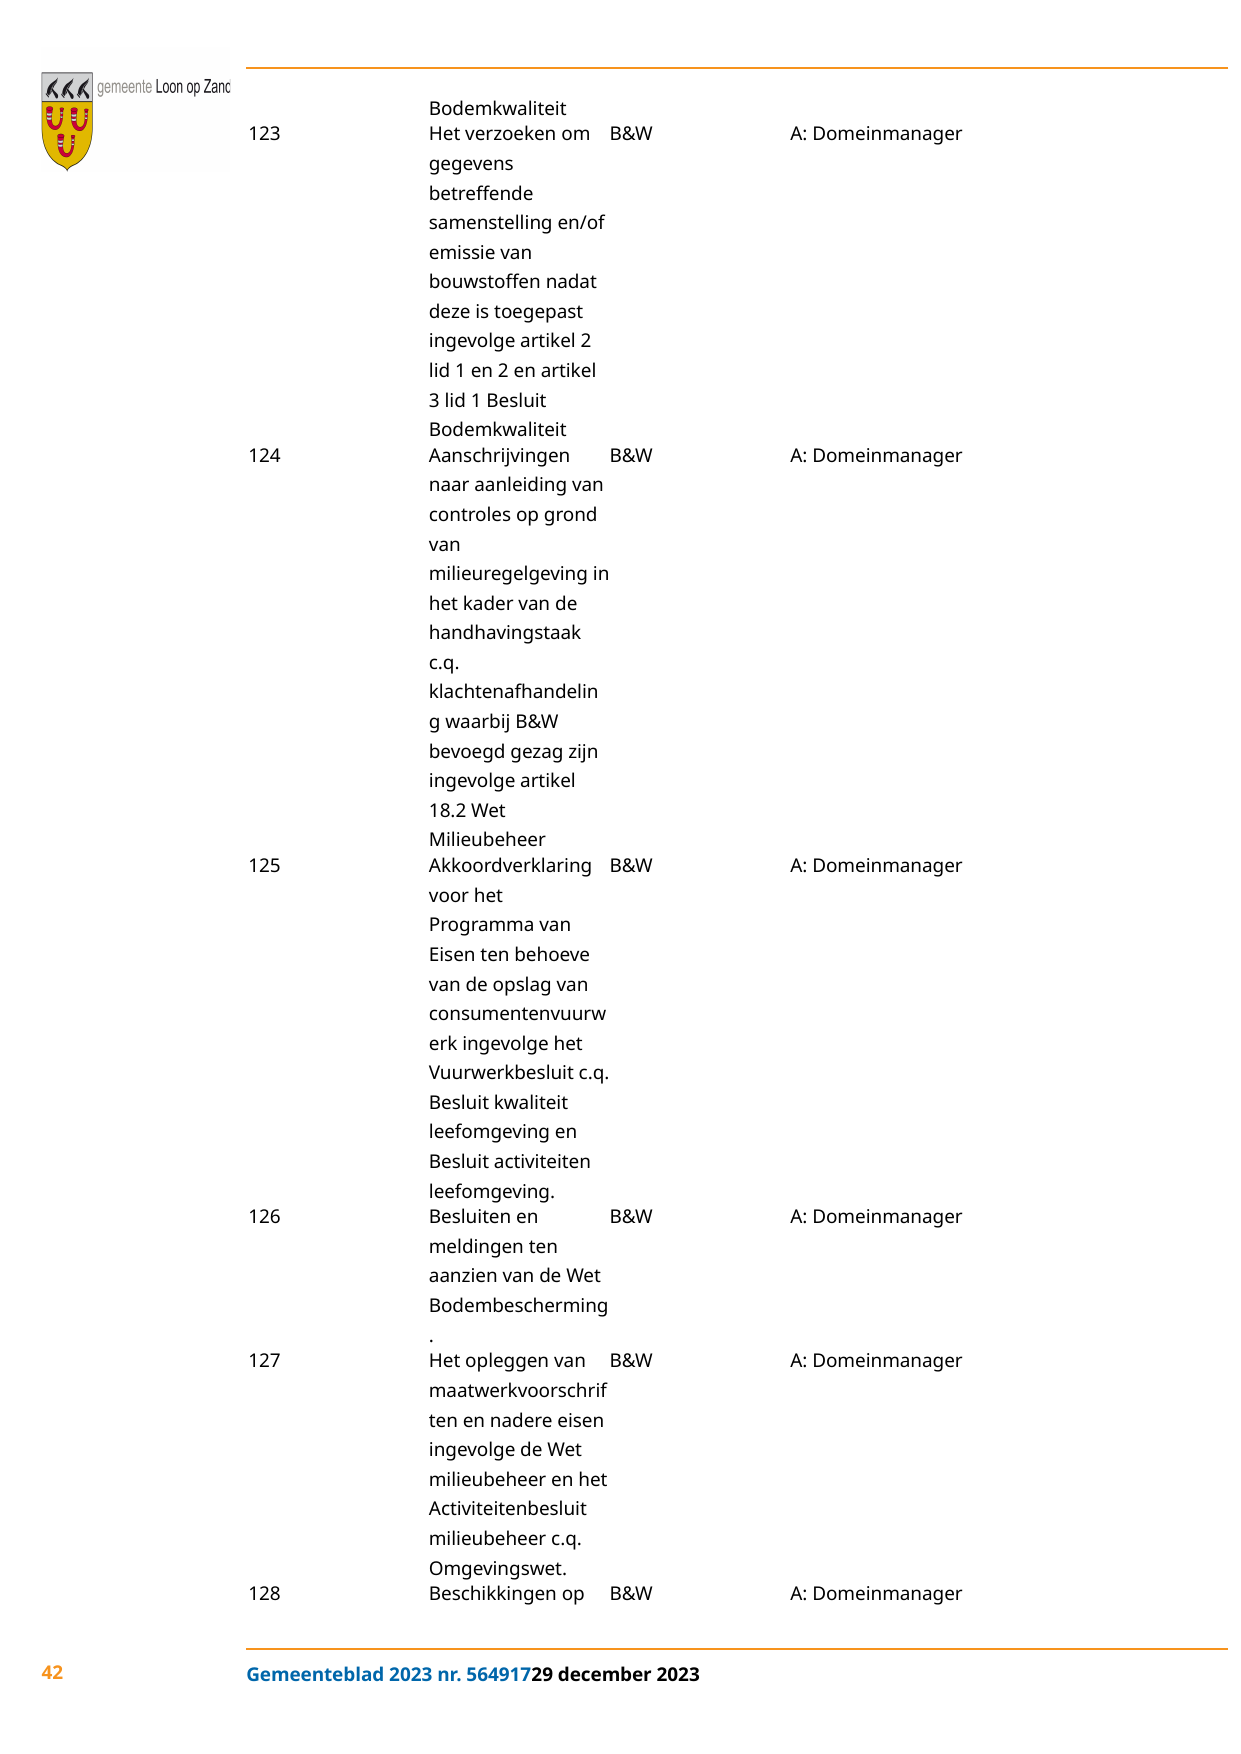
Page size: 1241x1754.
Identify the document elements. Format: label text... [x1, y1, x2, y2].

table_cell B&W [609, 1580, 790, 1606]
table_cell A: Domeinmanager [790, 1580, 971, 1606]
table_cell [971, 1204, 1152, 1348]
table_cell 125 [248, 853, 429, 1203]
table_cell A: Domeinmanager [790, 1204, 971, 1348]
table_cell Bodemkwaliteit [429, 95, 609, 121]
table_cell [971, 1580, 1152, 1606]
table_cell 124 [248, 442, 429, 852]
table_cell [609, 95, 790, 121]
table_cell B&W [609, 442, 790, 852]
table_cell [971, 442, 1152, 852]
table_cell 126 [248, 1204, 429, 1348]
table_cell [248, 95, 429, 121]
table_cell A: Domeinmanager [790, 121, 971, 442]
table_cell B&W [609, 121, 790, 442]
table_cell 123 [248, 121, 429, 442]
table_cell Het verzoeken om gegevens betreffende samenstelling en/of emissie van bouwstoffen nadat deze is toegepast ingevolge artikel 2 lid 1 en 2 en artikel 3 lid 1 Besluit Bodemkwaliteit [429, 121, 609, 442]
picture [41, 47, 231, 172]
table_cell [971, 853, 1152, 1203]
table_cell [790, 95, 971, 121]
table_cell [971, 95, 1152, 121]
table_cell B&W [609, 1204, 790, 1348]
table_cell Beschikkingen op [429, 1580, 609, 1606]
table_cell Het opleggen van maatwerkvoorschriften en nadere eisen ingevolge de Wet milieubeheer en het Activiteitenbesluit milieubeheer c.q. Omgevingswet. [429, 1348, 609, 1580]
table_cell A: Domeinmanager [790, 853, 971, 1203]
table_cell Aanschrijvingen naar aanleiding van controles op grond van milieuregelgeving in het kader van de handhavingstaak c.q. klachtenafhandeling waarbij B&W bevoegd gezag zijn ingevolge artikel 18.2 Wet Milieubeheer [429, 442, 609, 852]
table_cell [971, 121, 1152, 442]
table_cell 127 [248, 1348, 429, 1580]
table_cell [971, 1348, 1152, 1580]
table_cell B&W [609, 853, 790, 1203]
table_cell B&W [609, 1348, 790, 1580]
table_cell A: Domeinmanager [790, 442, 971, 852]
table_cell A: Domeinmanager [790, 1348, 971, 1580]
table_cell Besluiten en meldingen ten aanzien van de Wet Bodembescherming. [429, 1204, 609, 1348]
table_cell Akkoordverklaring voor het Programma van Eisen ten behoeve van de opslag van consumentenvuurwerk ingevolge het Vuurwerkbesluit c.q. Besluit kwaliteit leefomgeving en Besluit activiteiten leefomgeving. [429, 853, 609, 1203]
table_cell 128 [248, 1580, 429, 1606]
